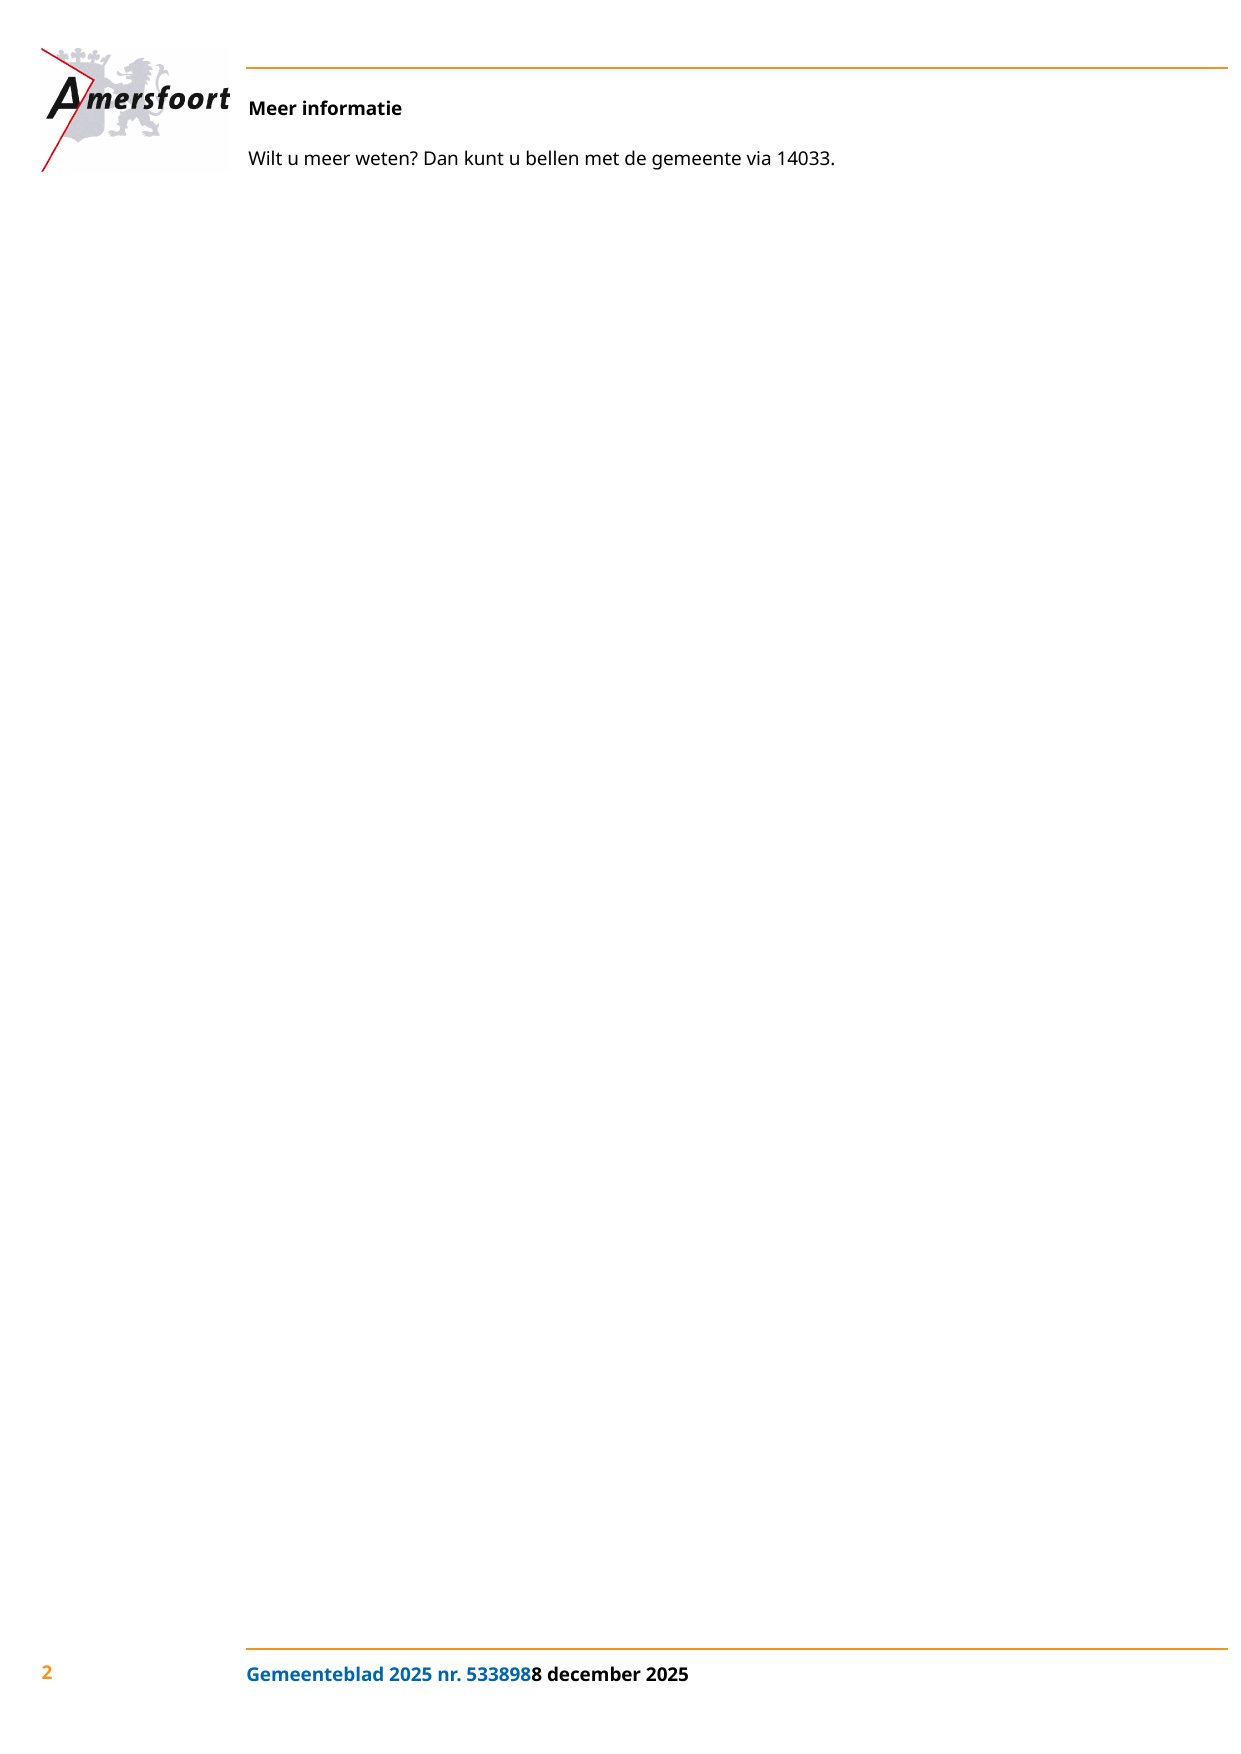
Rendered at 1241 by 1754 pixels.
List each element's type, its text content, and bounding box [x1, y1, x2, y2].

picture [41, 47, 231, 172]
text Wilt u meer weten? Dan kunt u bellen met de gemeente via 14033. [248, 145, 1152, 171]
text Meer informatie [248, 95, 1152, 121]
